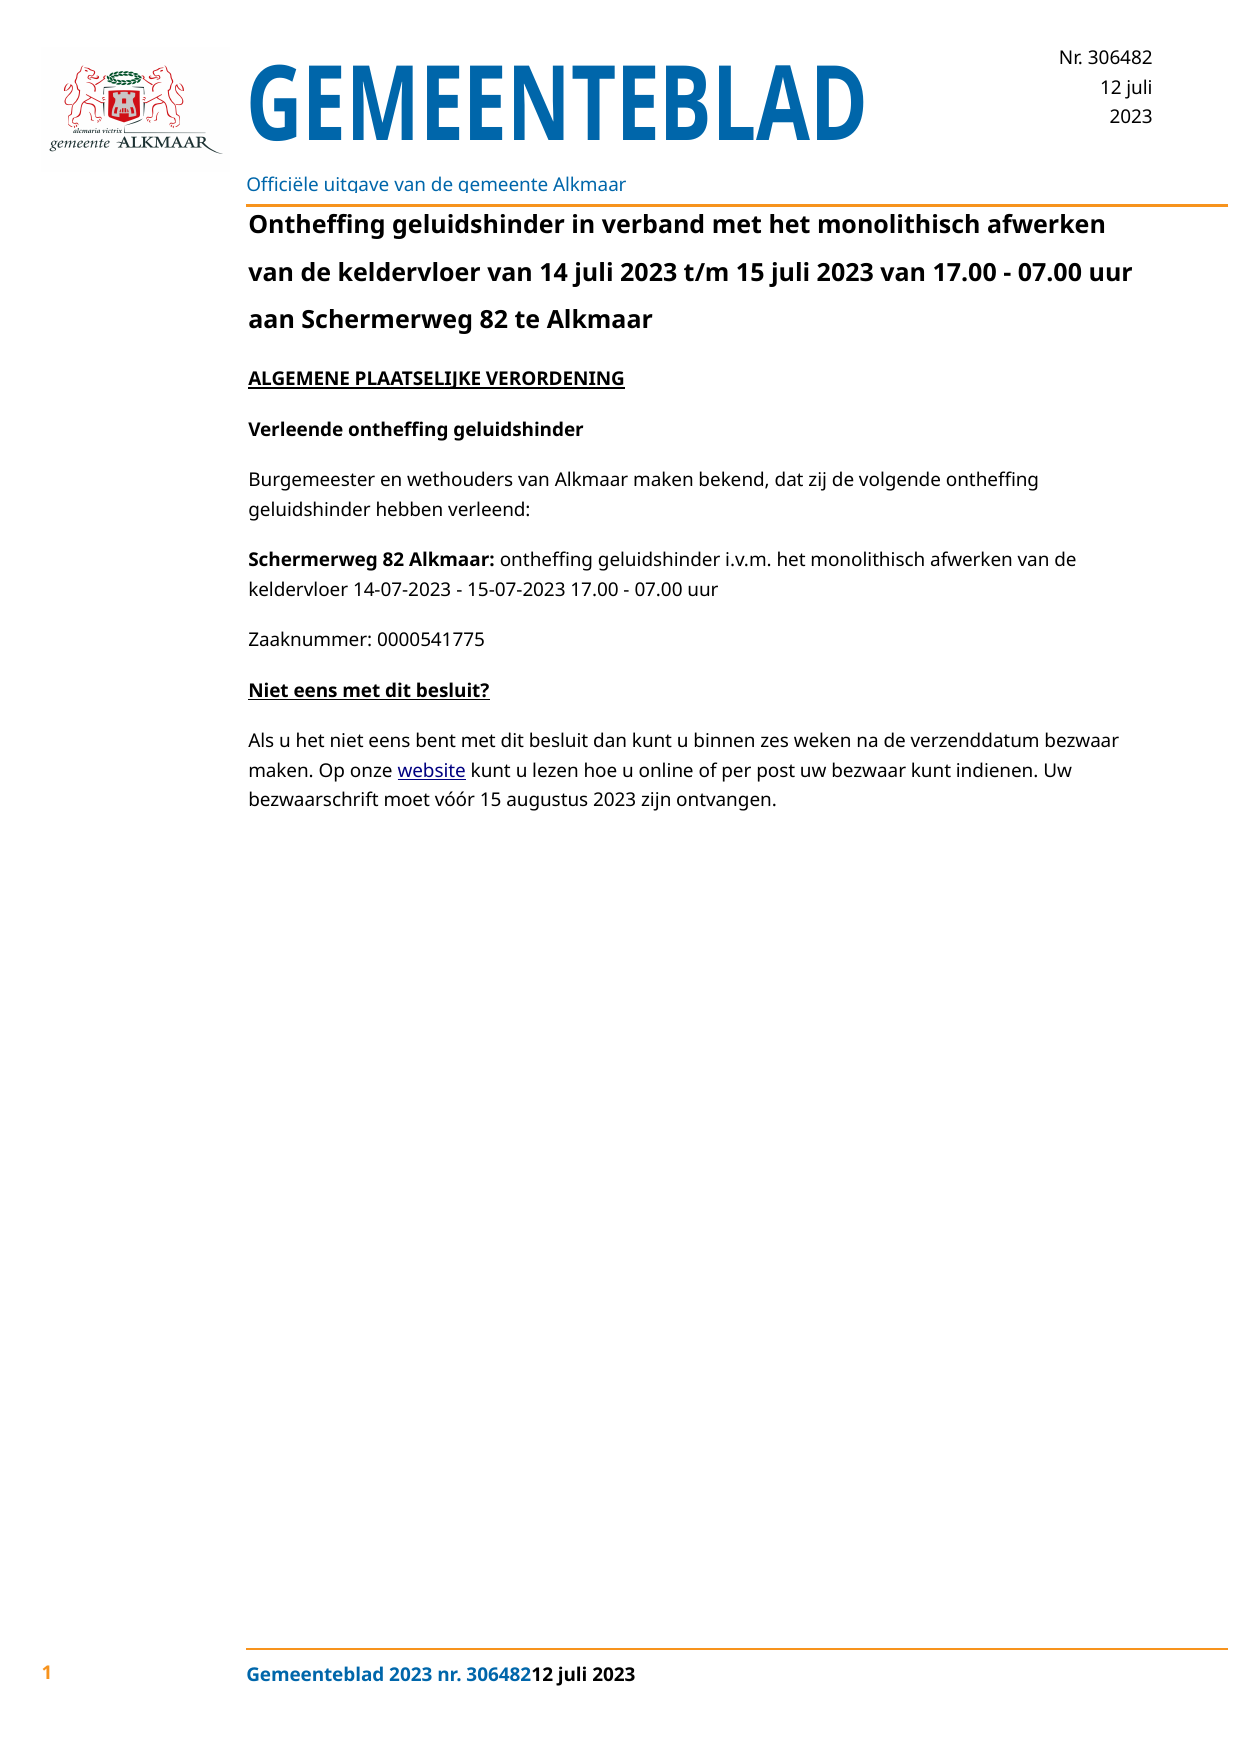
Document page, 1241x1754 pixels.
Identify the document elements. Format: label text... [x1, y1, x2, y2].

text Als u het niet eens bent met dit besluit dan kunt u binnen zes weken na de verzenddatum bezwaar maken. Op onze website kunt u lezen hoe u online of per post uw bezwaar kunt indienen. Uw bezwaarschrift moet vóór 15 augustus 2023 zijn ontvangen. [248, 727, 1152, 812]
text Ontheffing geluidshinder in verband met het monolithisch afwerken van de keldervloer van 14 juli 2023 t/m 15 juli 2023 van 17.00 - 07.00 uur aan Schermerweg 82 te Alkmaar [248, 207, 1152, 336]
text Niet eens met dit besluit? [248, 677, 1152, 702]
text Schermerweg 82 Alkmaar: ontheffing geluidshinder i.v.m. het monolithisch afwerken van de keldervloer 14-07-2023 - 15-07-2023 17.00 - 07.00 uur [248, 546, 1152, 602]
text Burgemeester en wethouders van Alkmaar maken bekend, dat zij de volgende ontheffing geluidshinder hebben verleend: [248, 466, 1152, 522]
text ALGEMENE PLAATSELIJKE VERORDENING [248, 366, 1152, 391]
text Verleende ontheffing geluidshinder [248, 416, 1152, 442]
picture [41, 47, 231, 172]
text Zaaknummer: 0000541775 [248, 626, 1152, 652]
